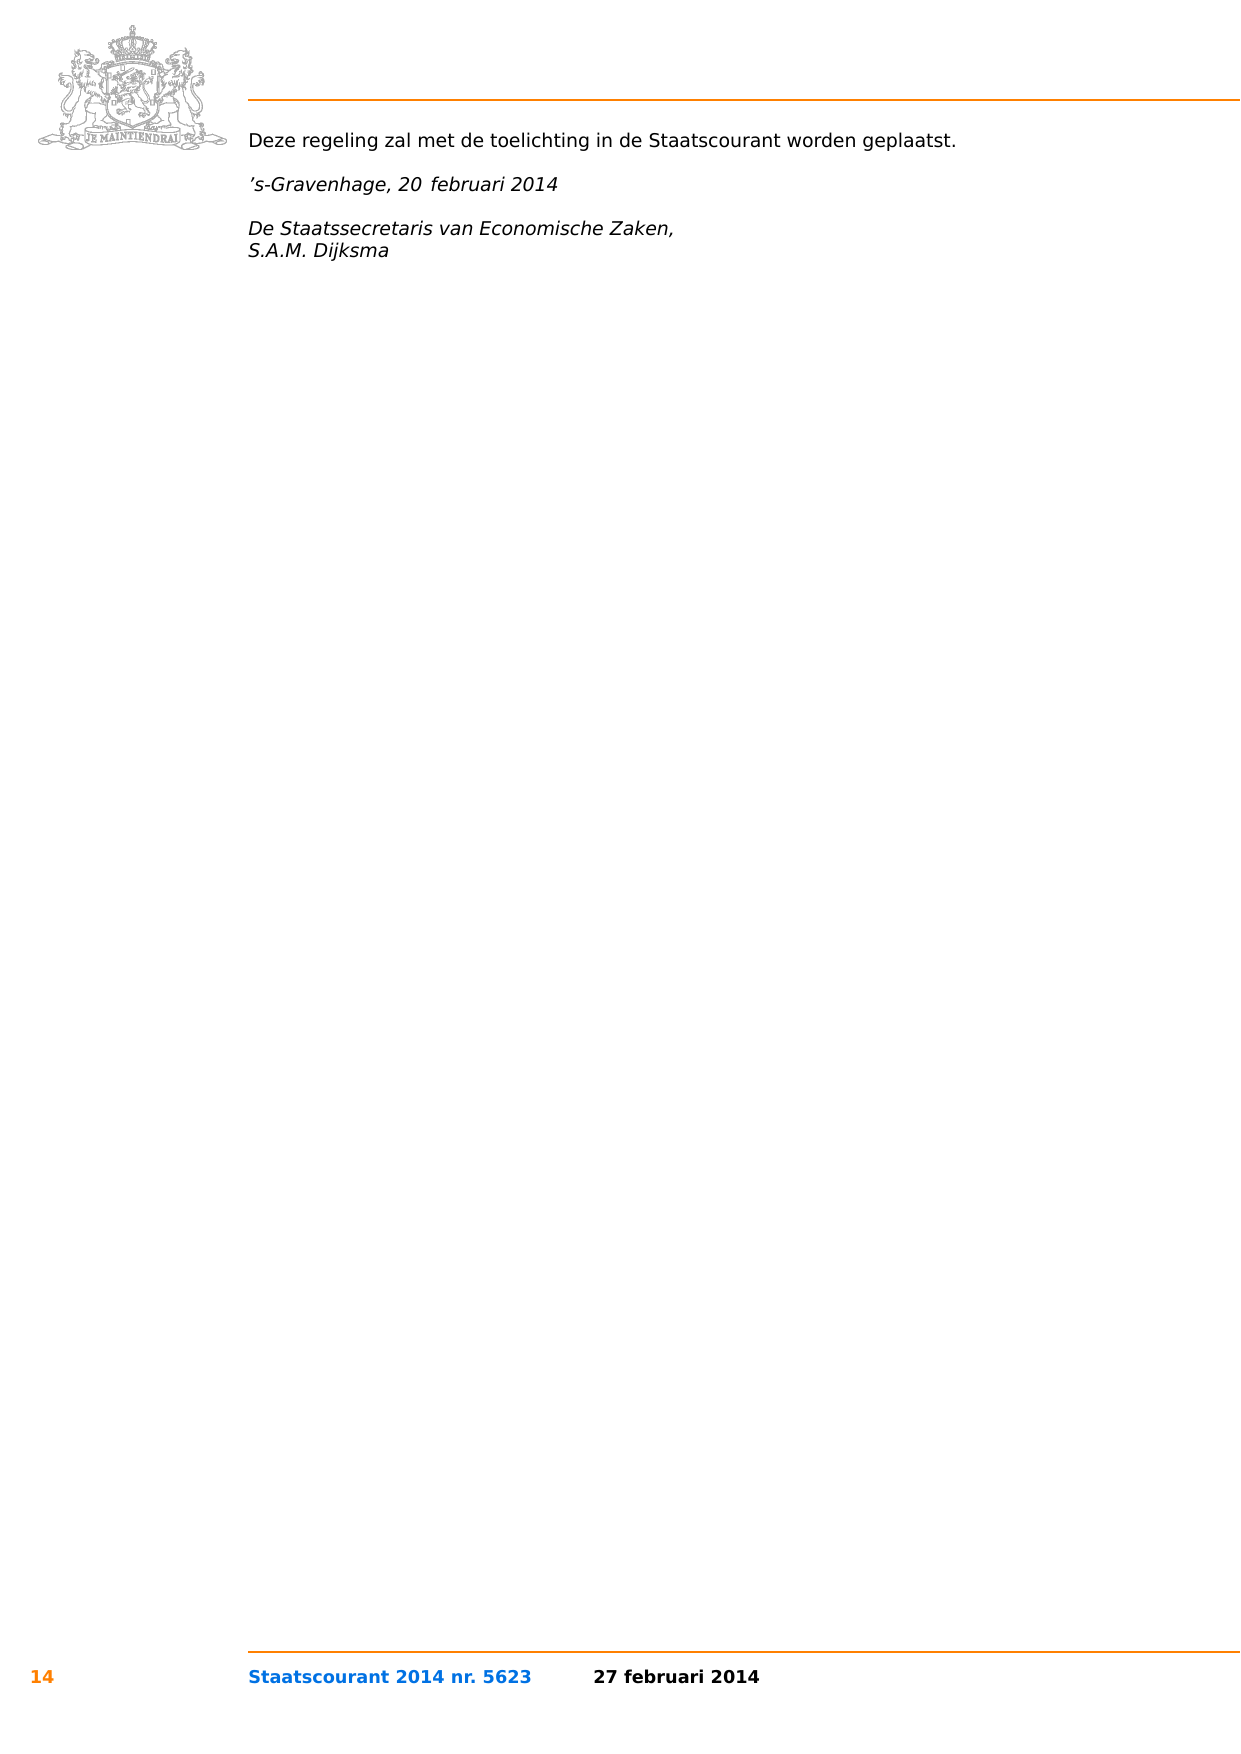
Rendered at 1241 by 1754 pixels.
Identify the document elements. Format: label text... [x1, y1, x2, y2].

text ’s-Gravenhage, 20 februari 2014 [248, 174, 1163, 196]
text Deze regeling zal met de toelichting in de Staatscourant worden geplaatst. [248, 130, 1163, 152]
text De Staatssecretaris van Economische Zaken, S.A.M. Dijksma [248, 218, 1163, 262]
picture [38, 25, 227, 150]
